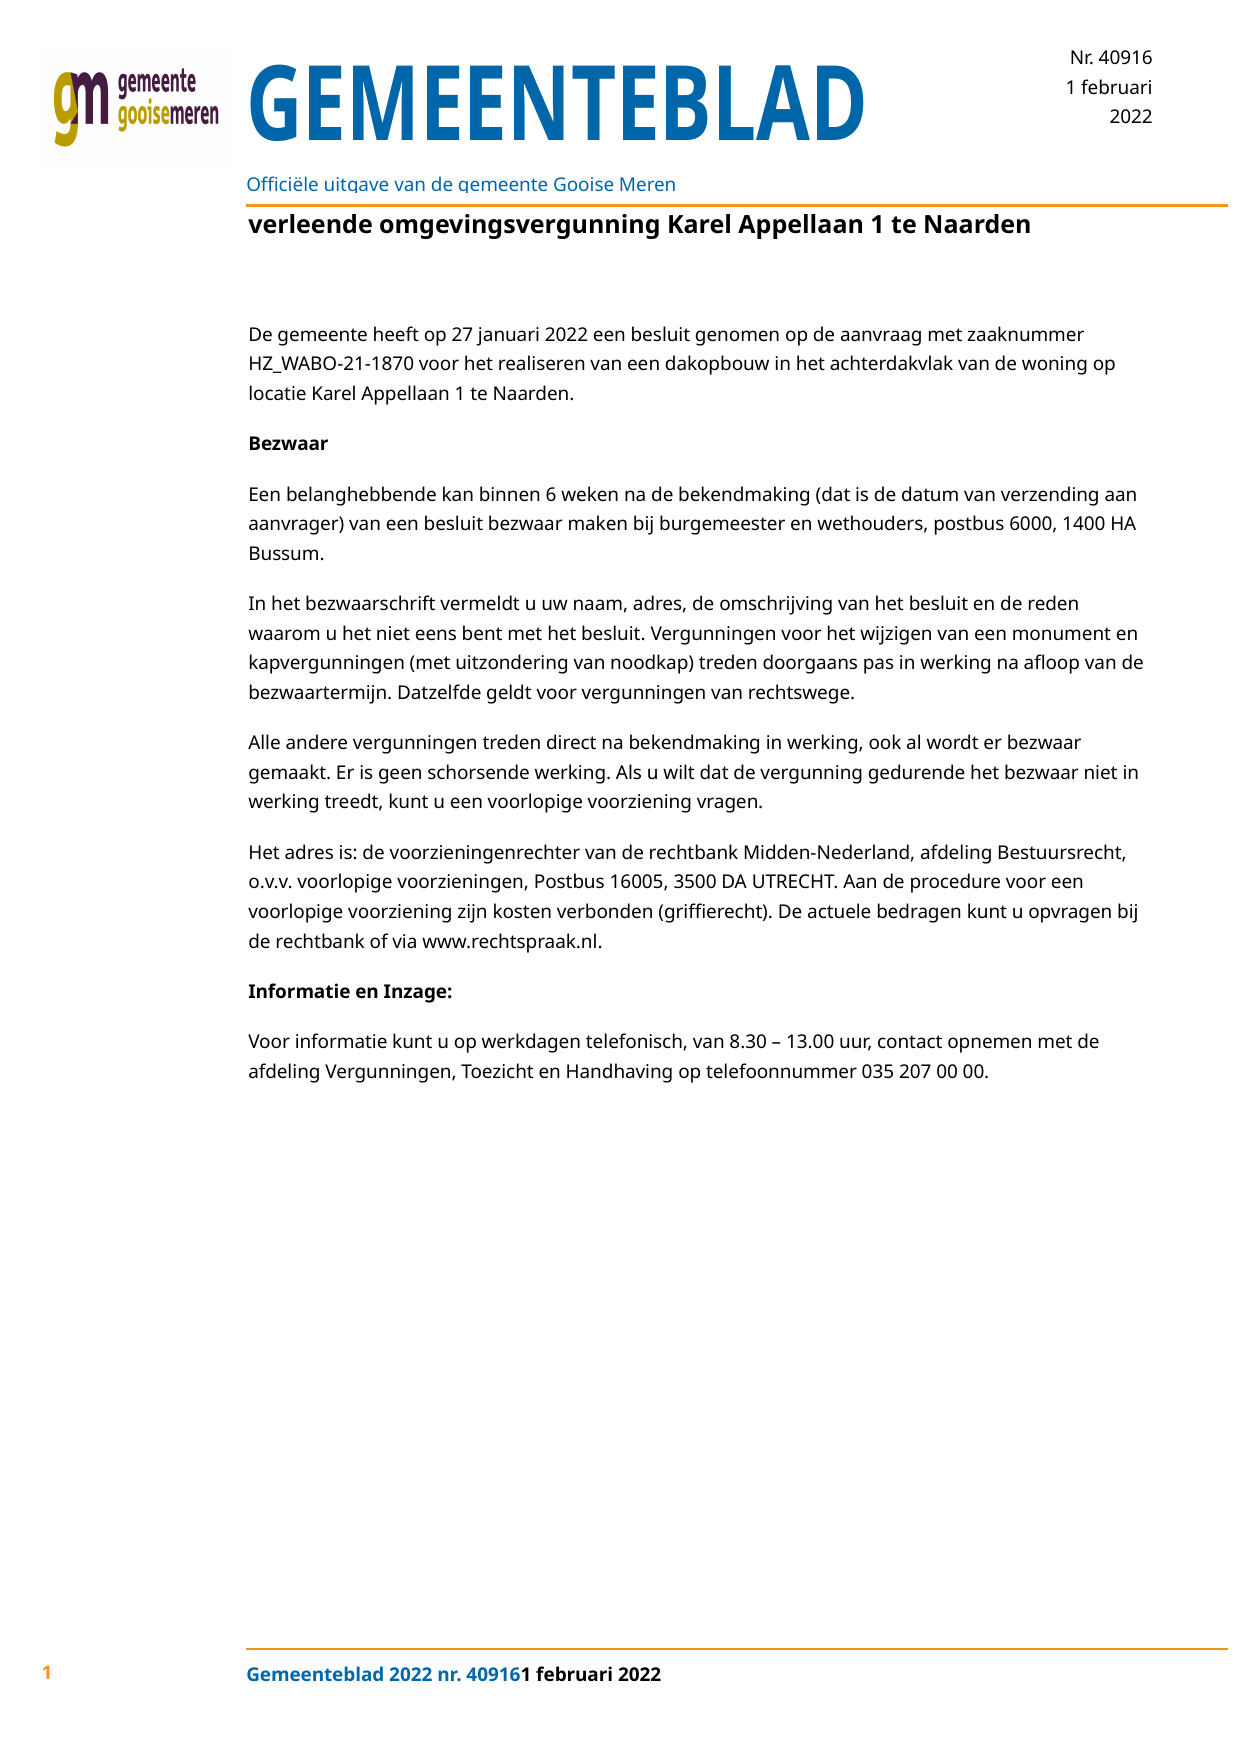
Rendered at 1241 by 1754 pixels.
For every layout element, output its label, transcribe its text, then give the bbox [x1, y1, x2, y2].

text Een belanghebbende kan binnen 6 weken na de bekendmaking (dat is de datum van verzending aan aanvrager) van een besluit bezwaar maken bij burgemeester en wethouders, postbus 6000, 1400 HA Bussum. [248, 481, 1152, 566]
picture [41, 47, 231, 172]
text Het adres is: de voorzieningenrechter van de rechtbank Midden-Nederland, afdeling Bestuursrecht, o.v.v. voorlopige voorzieningen, Postbus 16005, 3500 DA UTRECHT. Aan de procedure voor een voorlopige voorziening zijn kosten verbonden (griffierecht). De actuele bedragen kunt u opvragen bij de rechtbank of via www.rechtspraak.nl. [248, 839, 1152, 953]
text Voor informatie kunt u op werkdagen telefonisch, van 8.30 – 13.00 uur, contact opnemen met de afdeling Vergunningen, Toezicht en Handhaving op telefoonnummer 035 207 00 00. [248, 1029, 1152, 1084]
text Informatie en Inzage: [248, 978, 1152, 1004]
text Bezwaar [248, 430, 1152, 456]
text De gemeente heeft op 27 januari 2022 een besluit genomen op de aanvraag met zaaknummer HZ_WABO-21-1870 voor het realiseren van een dakopbouw in het achterdakvlak van de woning op locatie Karel Appellaan 1 te Naarden. [248, 321, 1152, 406]
text Alle andere vergunningen treden direct na bekendmaking in werking, ook al wordt er bezwaar gemaakt. Er is geen schorsende werking. Als u wilt dat de vergunning gedurende het bezwaar niet in werking treedt, kunt u een voorlopige voorziening vragen. [248, 729, 1152, 814]
text verleende omgevingsvergunning Karel Appellaan 1 te Naarden [248, 207, 1152, 241]
text In het bezwaarschrift vermeldt u uw naam, adres, de omschrijving van het besluit en de reden waarom u het niet eens bent met het besluit. Vergunningen voor het wijzigen van een monument en kapvergunningen (met uitzondering van noodkap) treden doorgaans pas in werking na afloop van de bezwaartermijn. Datzelfde geldt voor vergunningen van rechtswege. [248, 590, 1152, 705]
